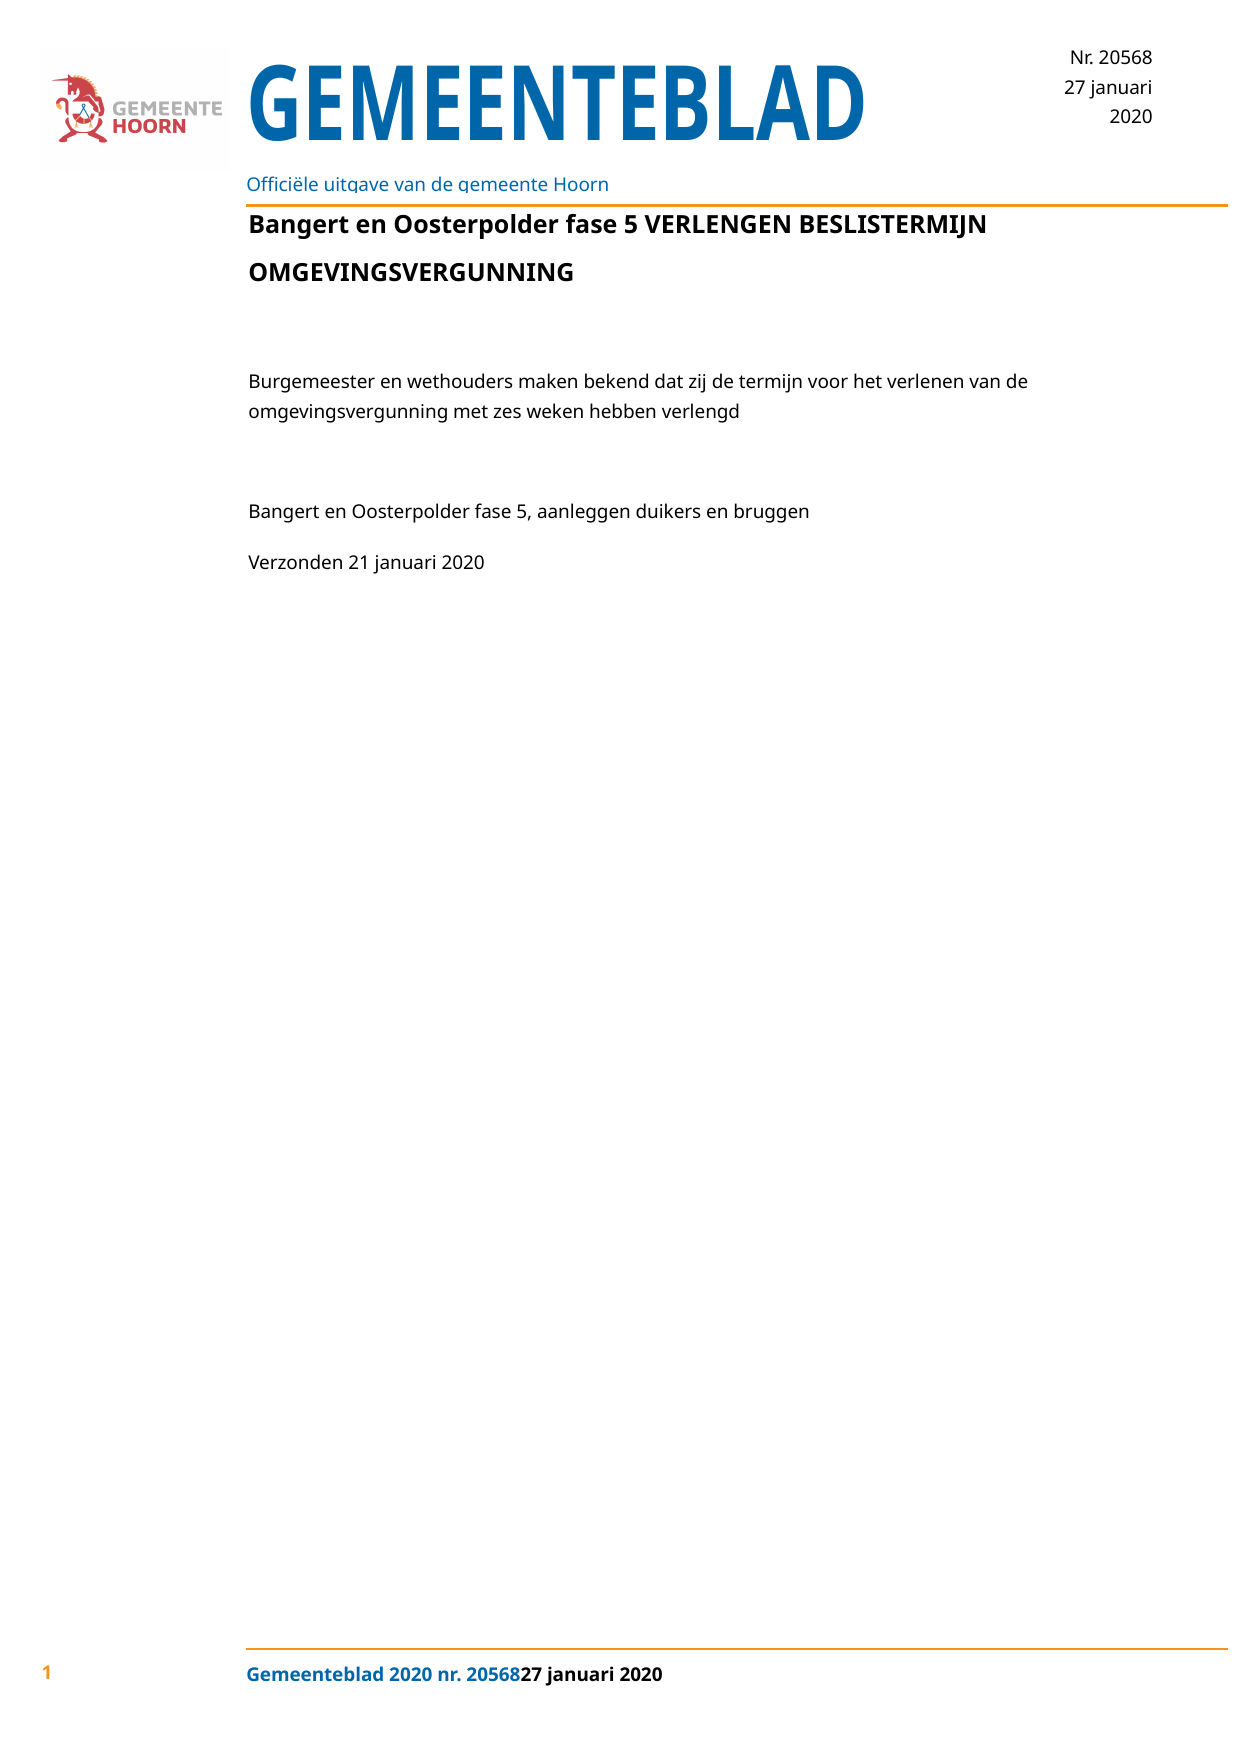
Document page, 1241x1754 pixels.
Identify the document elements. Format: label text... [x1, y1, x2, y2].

text Bangert en Oosterpolder fase 5, aanleggen duikers en bruggen [248, 499, 1152, 524]
text Bangert en Oosterpolder fase 5 VERLENGEN BESLISTERMIJN OMGEVINGSVERGUNNING [248, 207, 1152, 288]
picture [41, 47, 231, 172]
text Verzonden 21 januari 2020 [248, 549, 1152, 575]
text Burgemeester en wethouders maken bekend dat zij de termijn voor het verlenen van de omgevingsvergunning met zes weken hebben verlengd [248, 368, 1152, 424]
